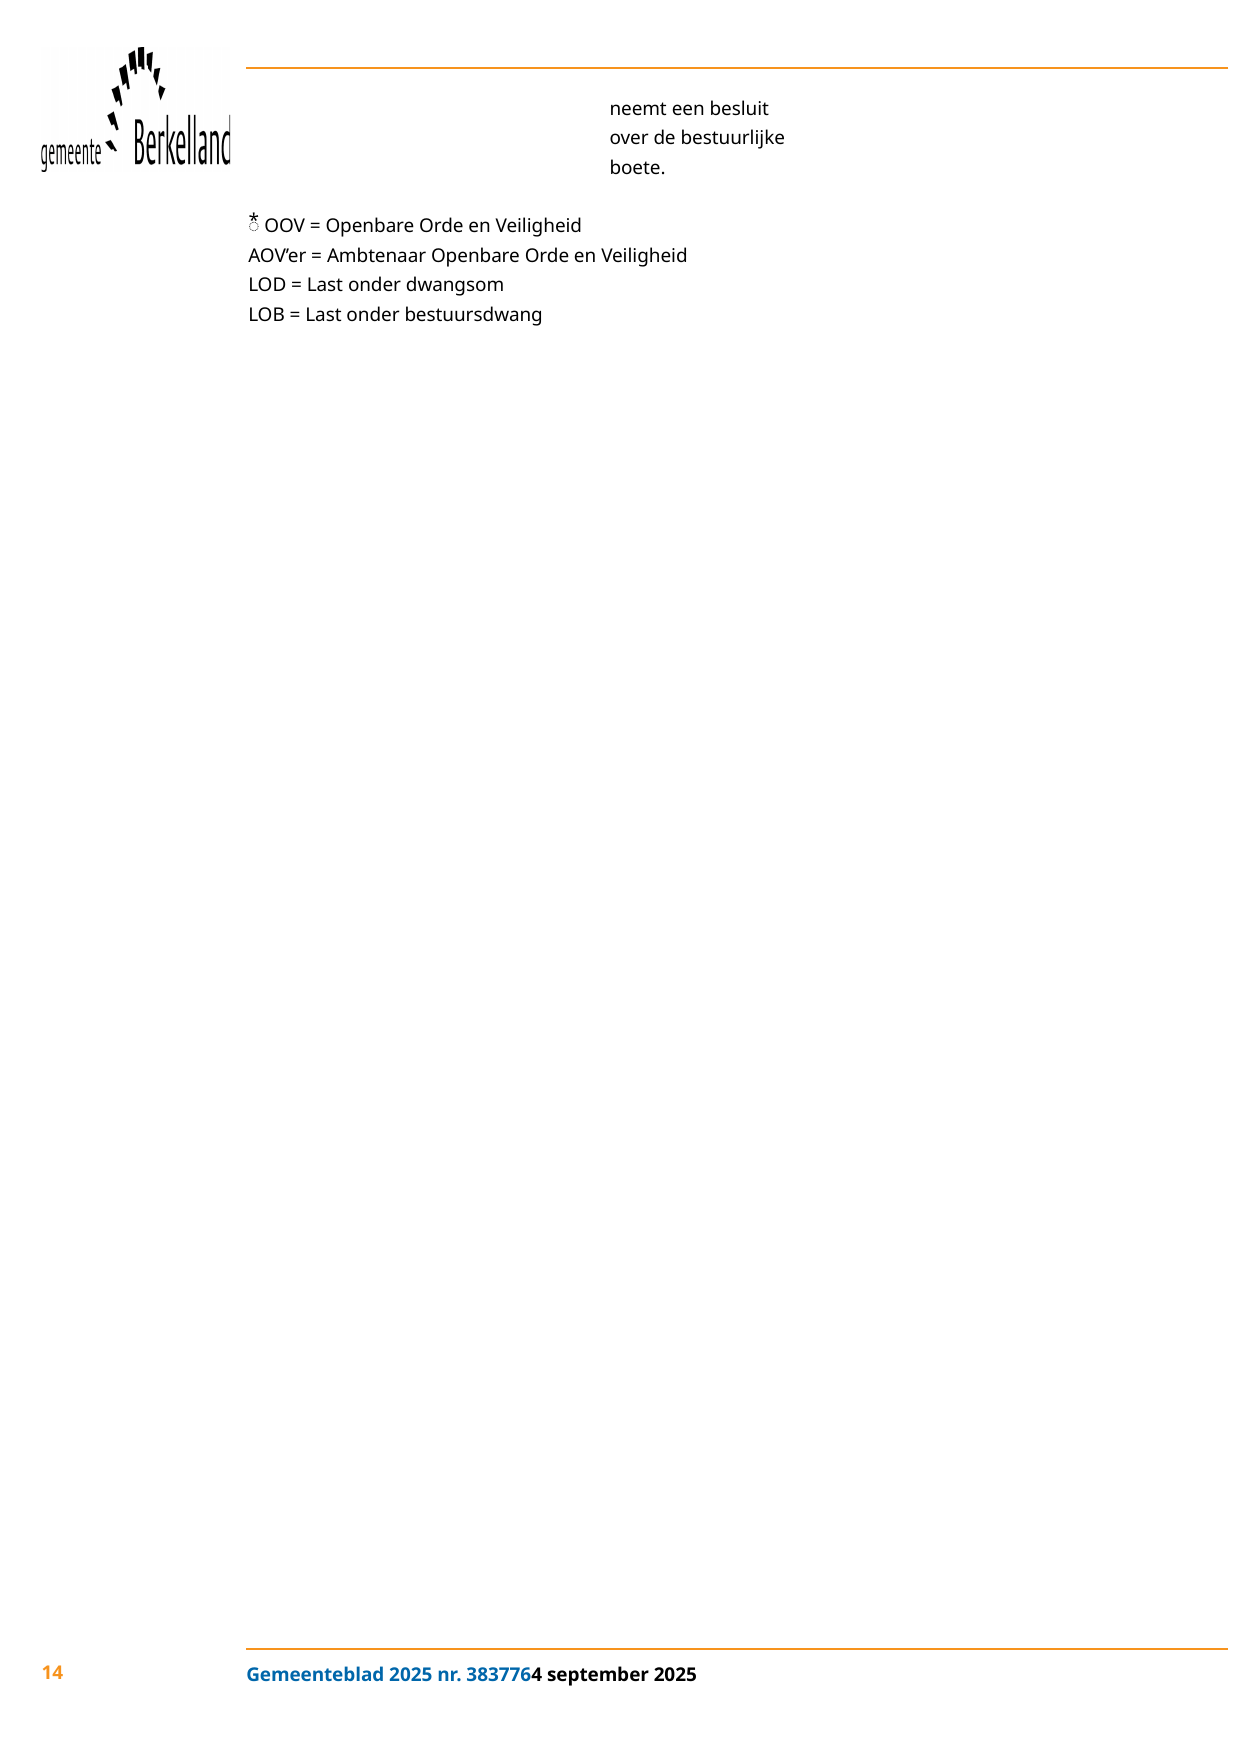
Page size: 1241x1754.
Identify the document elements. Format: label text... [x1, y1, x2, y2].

table_cell [429, 95, 609, 180]
text LOD = Last onder dwangsom [248, 272, 1152, 297]
picture [41, 47, 231, 172]
text ⃰ OOV = Openbare Orde en Veiligheid [248, 212, 1152, 238]
text LOB = Last onder bestuursdwang [248, 301, 1152, 327]
table_cell neemt een besluit over de bestuurlijke boete. [609, 95, 790, 180]
table_cell [971, 95, 1152, 180]
table_cell [248, 95, 429, 180]
text AOV’er = Ambtenaar Openbare Orde en Veiligheid [248, 242, 1152, 268]
